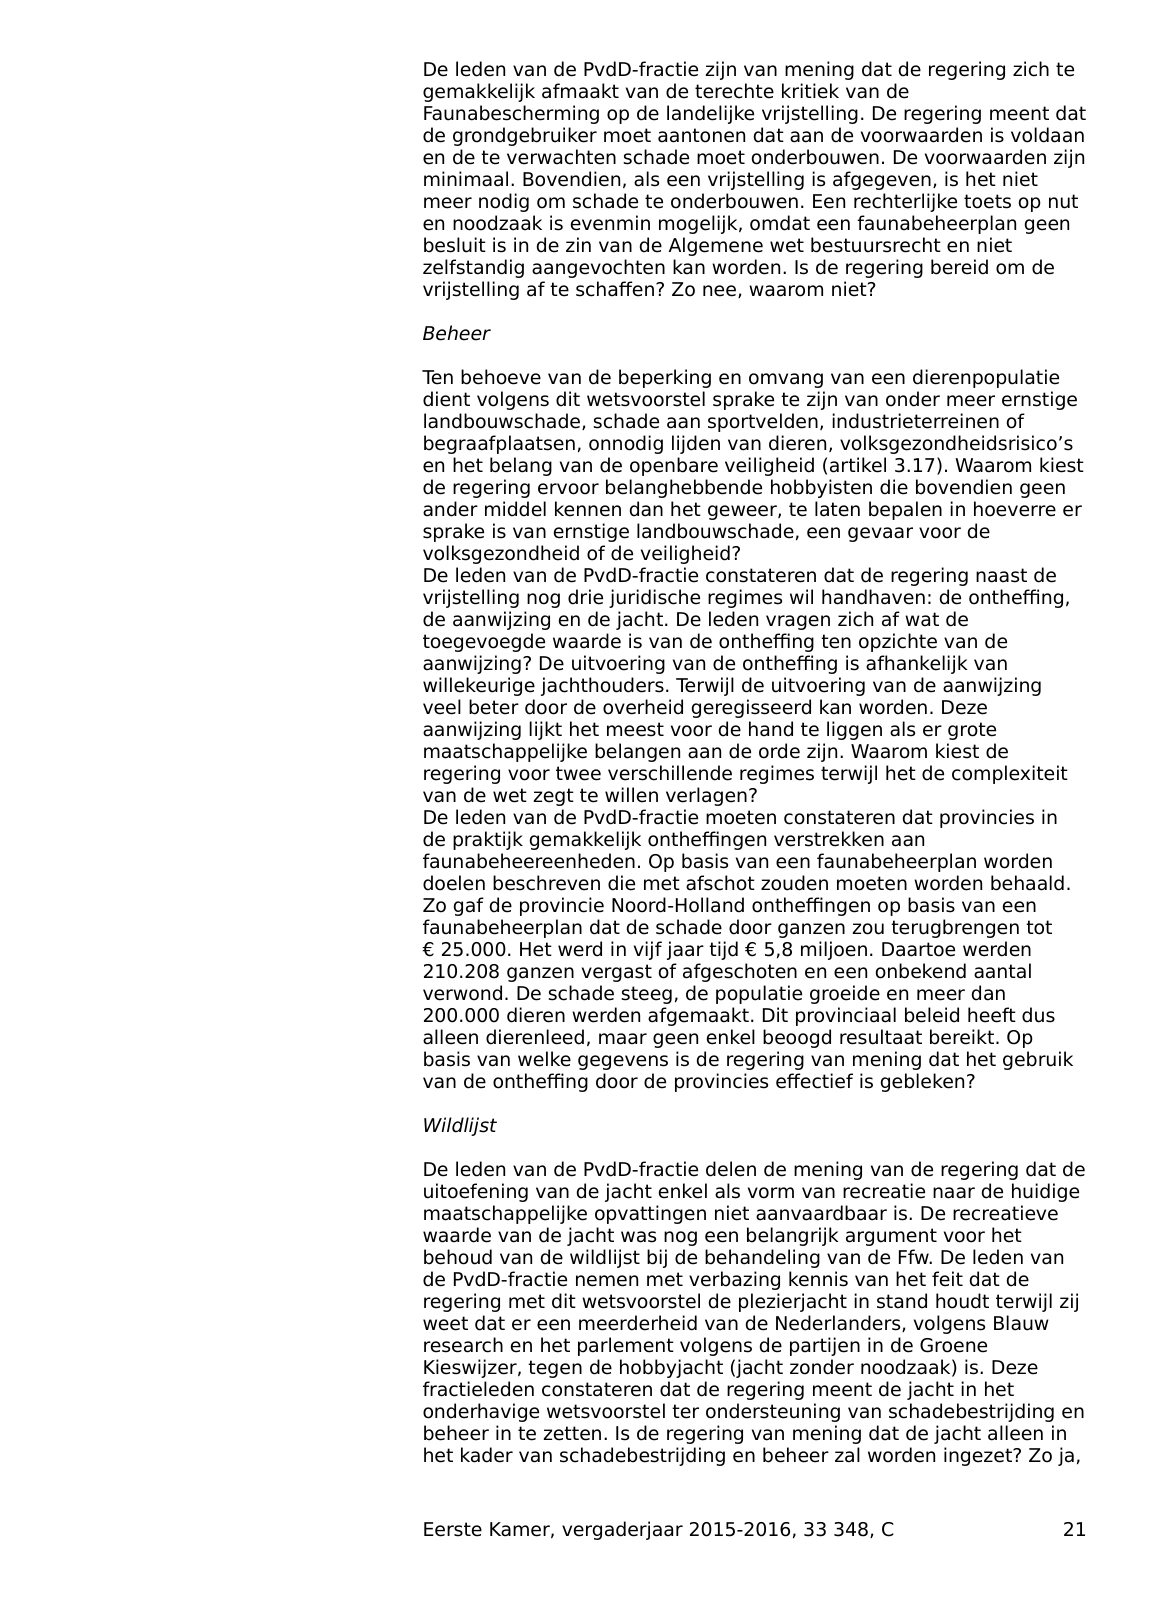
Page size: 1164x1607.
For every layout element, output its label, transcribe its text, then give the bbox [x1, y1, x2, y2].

text Ten behoeve van de beperking en omvang van een dierenpopulatie dient volgens dit wetsvoorstel sprake te zijn van onder meer ernstige landbouwschade, schade aan sportvelden, industrieterreinen of begraafplaatsen, onnodig lijden van dieren, volksgezondheidsrisico’s en het belang van de openbare veiligheid (artikel 3.17). Waarom kiest de regering ervoor belanghebbende hobbyisten die bovendien geen ander middel kennen dan het geweer, te laten bepalen in hoeverre er sprake is van ernstige landbouwschade, een gevaar voor de volksgezondheid of de veiligheid? [422, 367, 1087, 565]
text De leden van de PvdD-fractie constateren dat de regering naast de vrijstelling nog drie juridische regimes wil handhaven: de ontheffing, de aanwijzing en de jacht. De leden vragen zich af wat de toegevoegde waarde is van de ontheffing ten opzichte van de aanwijzing? De uitvoering van de ontheffing is afhankelijk van willekeurige jachthouders. Terwijl de uitvoering van de aanwijzing veel beter door de overheid geregisseerd kan worden. Deze aanwijzing lijkt het meest voor de hand te liggen als er grote maatschappelijke belangen aan de orde zijn. Waarom kiest de regering voor twee verschillende regimes terwijl het de complexiteit van de wet zegt te willen verlagen? [422, 565, 1087, 807]
text De leden van de PvdD-fractie moeten constateren dat provincies in de praktijk gemakkelijk ontheffingen verstrekken aan faunabeheereenheden. Op basis van een faunabeheerplan worden doelen beschreven die met afschot zouden moeten worden behaald. Zo gaf de provincie Noord-Holland ontheffingen op basis van een faunabeheerplan dat de schade door ganzen zou terugbrengen tot € 25.000. Het werd in vijf jaar tijd € 5,8 miljoen. Daartoe werden 210.208 ganzen vergast of afgeschoten en een onbekend aantal verwond. De schade steeg, de populatie groeide en meer dan 200.000 dieren werden afgemaakt. Dit provinciaal beleid heeft dus alleen dierenleed, maar geen enkel beoogd resultaat bereikt. Op basis van welke gegevens is de regering van mening dat het gebruik van de ontheffing door de provincies effectief is gebleken? [422, 807, 1087, 1092]
subtitle Beheer [422, 323, 1087, 345]
text De leden van de PvdD-fractie zijn van mening dat de regering zich te gemakkelijk afmaakt van de terechte kritiek van de Faunabescherming op de landelijke vrijstelling. De regering meent dat de grondgebruiker moet aantonen dat aan de voorwaarden is voldaan en de te verwachten schade moet onderbouwen. De voorwaarden zijn minimaal. Bovendien, als een vrijstelling is afgegeven, is het niet meer nodig om schade te onderbouwen. Een rechterlijke toets op nut en noodzaak is evenmin mogelijk, omdat een faunabeheerplan geen besluit is in de zin van de Algemene wet bestuursrecht en niet zelfstandig aangevochten kan worden. Is de regering bereid om de vrijstelling af te schaffen? Zo nee, waarom niet? [422, 59, 1087, 301]
subtitle Wildlijst [422, 1115, 1087, 1137]
text De leden van de PvdD-fractie delen de mening van de regering dat de uitoefening van de jacht enkel als vorm van recreatie naar de huidige maatschappelijke opvattingen niet aanvaardbaar is. De recreatieve waarde van de jacht was nog een belangrijk argument voor het behoud van de wildlijst bij de behandeling van de Ffw. De leden van de PvdD-fractie nemen met verbazing kennis van het feit dat de regering met dit wetsvoorstel de plezierjacht in stand houdt terwijl zij weet dat er een meerderheid van de Nederlanders, volgens Blauw research en het parlement volgens de partijen in de Groene Kieswijzer, tegen de hobbyjacht (jacht zonder noodzaak) is. Deze fractieleden constateren dat de regering meent de jacht in het onderhavige wetsvoorstel ter ondersteuning van schadebestrijding en beheer in te zetten. Is de regering van mening dat de jacht alleen in het kader van schadebestrijding en beheer zal worden ingezet? Zo ja, [422, 1159, 1087, 1467]
